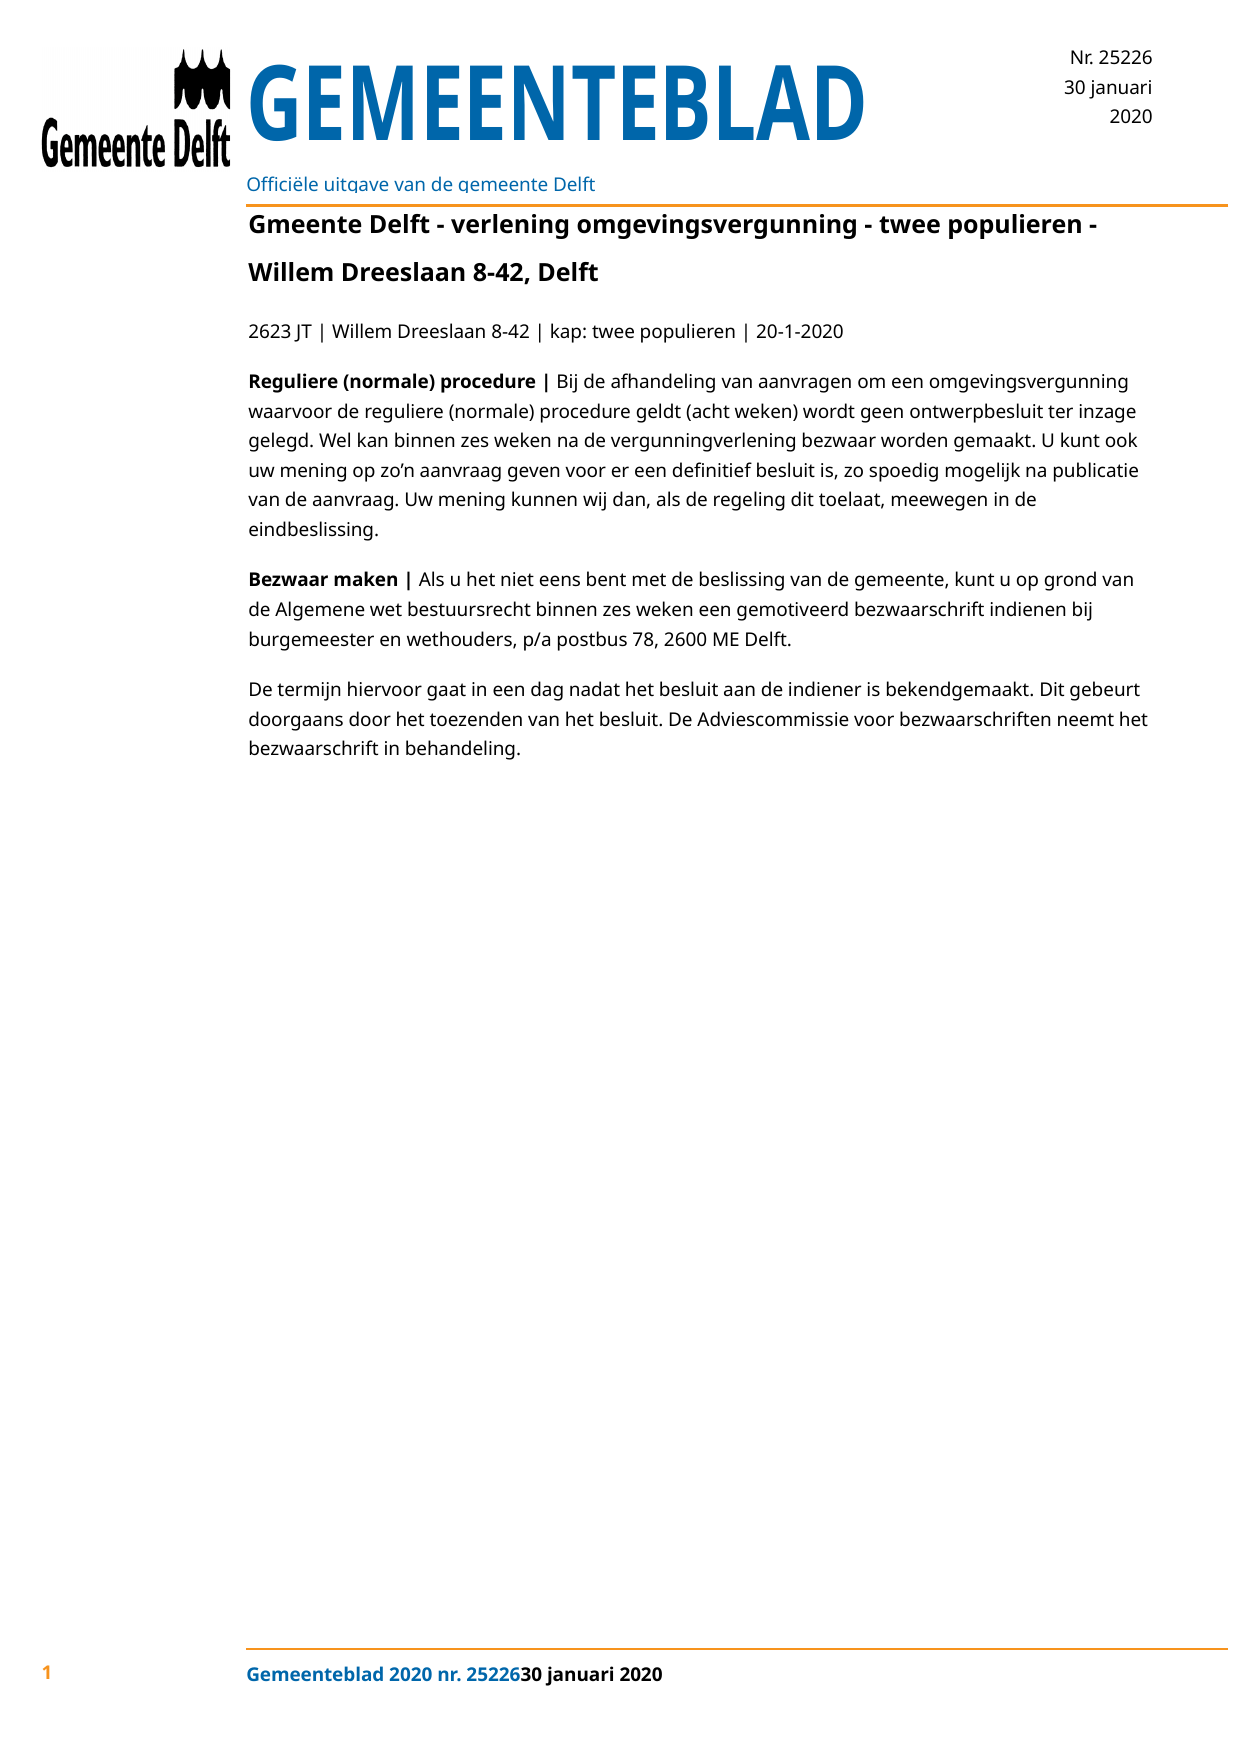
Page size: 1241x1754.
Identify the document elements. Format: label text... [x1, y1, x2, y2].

text Bezwaar maken | Als u het niet eens bent met de beslissing van de gemeente, kunt u op grond van de Algemene wet bestuursrecht binnen zes weken een gemotiveerd bezwaarschrift indienen bij burgemeester en wethouders, p/a postbus 78, 2600 ME Delft. [248, 567, 1152, 652]
text De termijn hiervoor gaat in een dag nadat het besluit aan de indiener is bekendgemaakt. Dit gebeurt doorgaans door het toezenden van het besluit. De Adviescommissie voor bezwaarschriften neemt het bezwaarschrift in behandeling. [248, 676, 1152, 761]
text Gmeente Delft - verlening omgevingsvergunning - twee populieren - Willem Dreeslaan 8-42, Delft [248, 207, 1152, 288]
text Reguliere (normale) procedure | Bij de afhandeling van aanvragen om een omgevingsvergunning waarvoor de reguliere (normale) procedure geldt (acht weken) wordt geen ontwerpbesluit ter inzage gelegd. Wel kan binnen zes weken na de vergunningverlening bezwaar worden gemaakt. U kunt ook uw mening op zo’n aanvraag geven voor er een definitief besluit is, zo spoedig mogelijk na publicatie van de aanvraag. Uw mening kunnen wij dan, als de regeling dit toelaat, meewegen in de eindbeslissing. [248, 368, 1152, 542]
picture [41, 47, 231, 172]
text 2623 JT | Willem Dreeslaan 8-42 | kap: twee populieren | 20-1-2020 [248, 318, 1152, 344]
